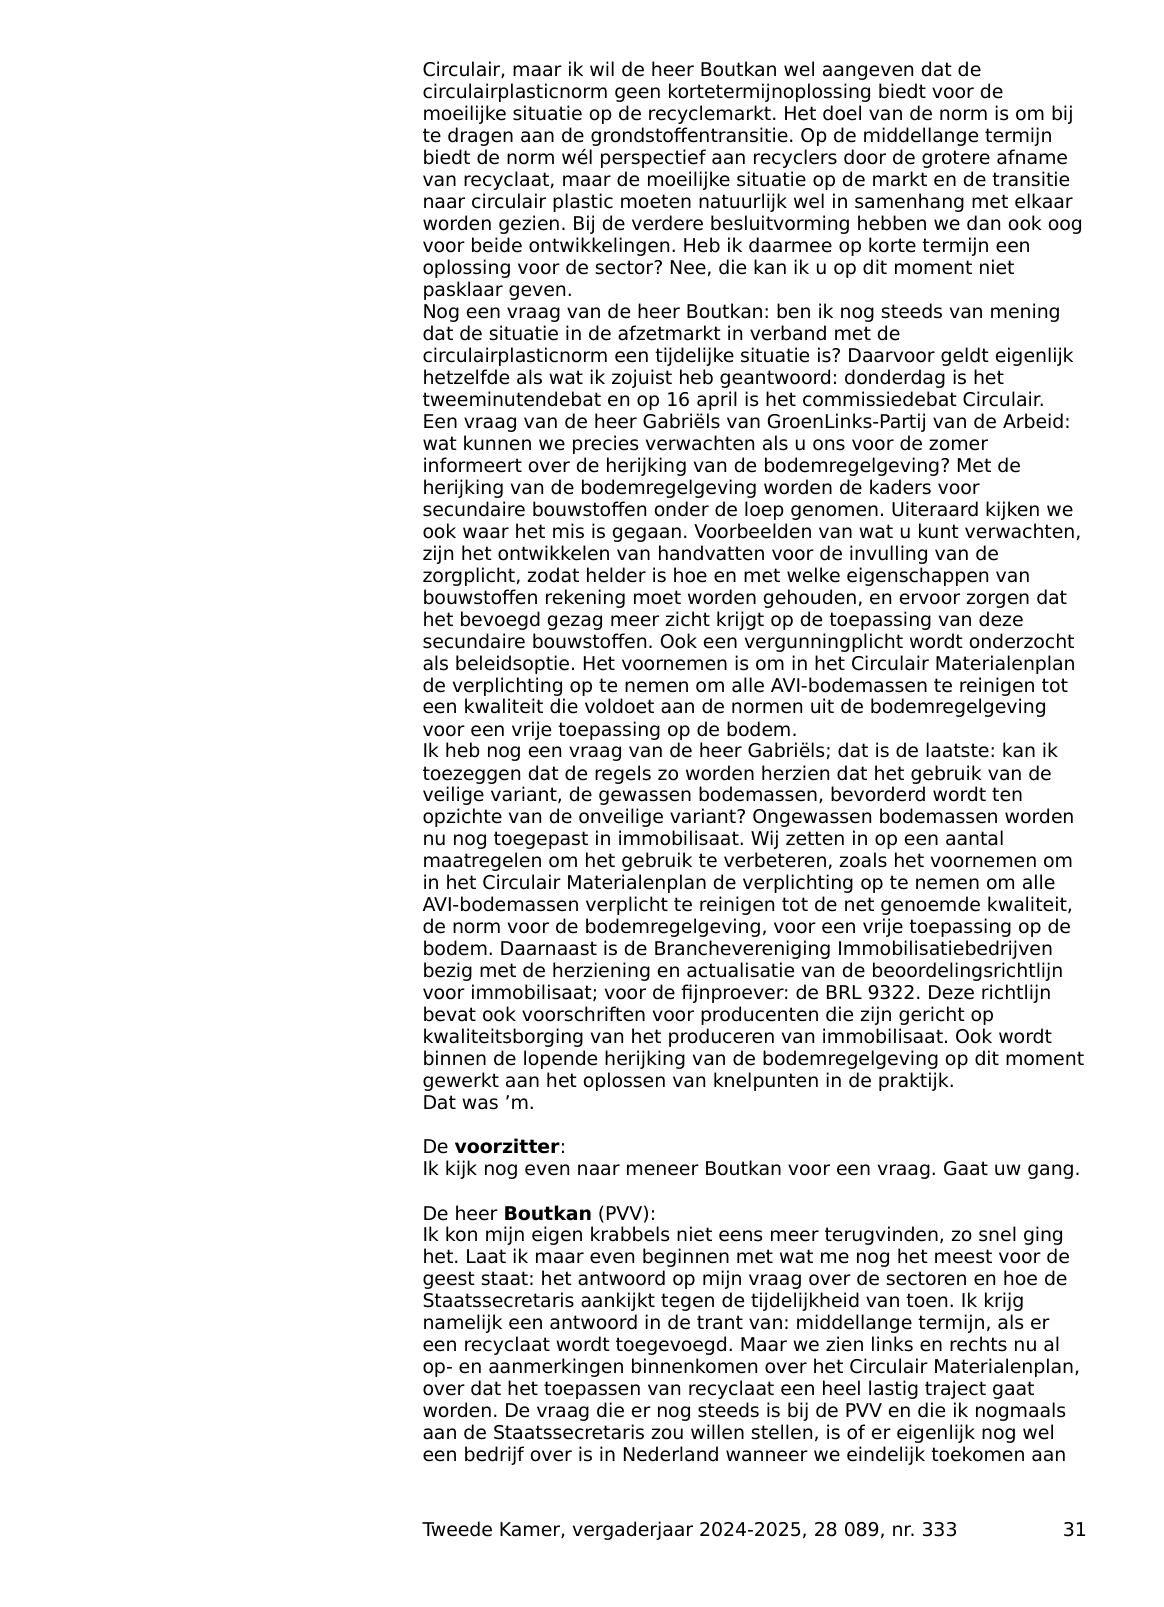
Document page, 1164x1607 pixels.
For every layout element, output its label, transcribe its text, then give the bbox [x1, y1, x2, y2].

text De voorzitter: [422, 1136, 1087, 1158]
text De heer Boutkan (PVV): [422, 1202, 1087, 1224]
text Ik kijk nog even naar meneer Boutkan voor een vraag. Gaat uw gang. [422, 1158, 1087, 1180]
text Een vraag van de heer Gabriëls van GroenLinks-Partij van de Arbeid: wat kunnen we precies verwachten als u ons voor de zomer informeert over de herijking van de bodemregelgeving? Met de herijking van de bodemregelgeving worden de kaders voor secundaire bouwstoffen onder de loep genomen. Uiteraard kijken we ook waar het mis is gegaan. Voorbeelden van wat u kunt verwachten, zijn het ontwikkelen van handvatten voor de invulling van de zorgplicht, zodat helder is hoe en met welke eigenschappen van bouwstoffen rekening moet worden gehouden, en ervoor zorgen dat het bevoegd gezag meer zicht krijgt op de toepassing van deze secundaire bouwstoffen. Ook een vergunningplicht wordt onderzocht als beleidsoptie. Het voornemen is om in het Circulair Materialenplan de verplichting op te nemen om alle AVI-bodemassen te reinigen tot een kwaliteit die voldoet aan de normen uit de bodemregelgeving voor een vrije toepassing op de bodem. [422, 411, 1087, 740]
text Circulair, maar ik wil de heer Boutkan wel aangeven dat de circulairplasticnorm geen kortetermijnoplossing biedt voor de moeilijke situatie op de recyclemarkt. Het doel van de norm is om bij te dragen aan de grondstoffentransitie. Op de middellange termijn biedt de norm wél perspectief aan recyclers door de grotere afname van recyclaat, maar de moeilijke situatie op de markt en de transitie naar circulair plastic moeten natuurlijk wel in samenhang met elkaar worden gezien. Bij de verdere besluitvorming hebben we dan ook oog voor beide ontwikkelingen. Heb ik daarmee op korte termijn een oplossing voor de sector? Nee, die kan ik u op dit moment niet pasklaar geven. [422, 59, 1087, 301]
text Ik kon mijn eigen krabbels niet eens meer terugvinden, zo snel ging het. Laat ik maar even beginnen met wat me nog het meest voor de geest staat: het antwoord op mijn vraag over de sectoren en hoe de Staatssecretaris aankijkt tegen de tijdelijkheid van toen. Ik krijg namelijk een antwoord in de trant van: middellange termijn, als er een recyclaat wordt toegevoegd. Maar we zien links en rechts nu al op- en aanmerkingen binnenkomen over het Circulair Materialenplan, over dat het toepassen van recyclaat een heel lastig traject gaat worden. De vraag die er nog steeds is bij de PVV en die ik nogmaals aan de Staatssecretaris zou willen stellen, is of er eigenlijk nog wel een bedrijf over is in Nederland wanneer we eindelijk toekomen aan [422, 1224, 1087, 1466]
text Dat was ’m. [422, 1092, 1087, 1114]
text Nog een vraag van de heer Boutkan: ben ik nog steeds van mening dat de situatie in de afzetmarkt in verband met de circulairplasticnorm een tijdelijke situatie is? Daarvoor geldt eigenlijk hetzelfde als wat ik zojuist heb geantwoord: donderdag is het tweeminutendebat en op 16 april is het commissiedebat Circulair. [422, 301, 1087, 411]
text Ik heb nog een vraag van de heer Gabriëls; dat is de laatste: kan ik toezeggen dat de regels zo worden herzien dat het gebruik van de veilige variant, de gewassen bodemassen, bevorderd wordt ten opzichte van de onveilige variant? Ongewassen bodemassen worden nu nog toegepast in immobilisaat. Wij zetten in op een aantal maatregelen om het gebruik te verbeteren, zoals het voornemen om in het Circulair Materialenplan de verplichting op te nemen om alle AVI-bodemassen verplicht te reinigen tot de net genoemde kwaliteit, de norm voor de bodemregelgeving, voor een vrije toepassing op de bodem. Daarnaast is de Branchevereniging Immobilisatiebedrijven bezig met de herziening en actualisatie van de beoordelingsrichtlijn voor immobilisaat; voor de fijnproever: de BRL 9322. Deze richtlijn bevat ook voorschriften voor producenten die zijn gericht op kwaliteitsborging van het produceren van immobilisaat. Ook wordt binnen de lopende herijking van de bodemregelgeving op dit moment gewerkt aan het oplossen van knelpunten in de praktijk. [422, 740, 1087, 1092]
